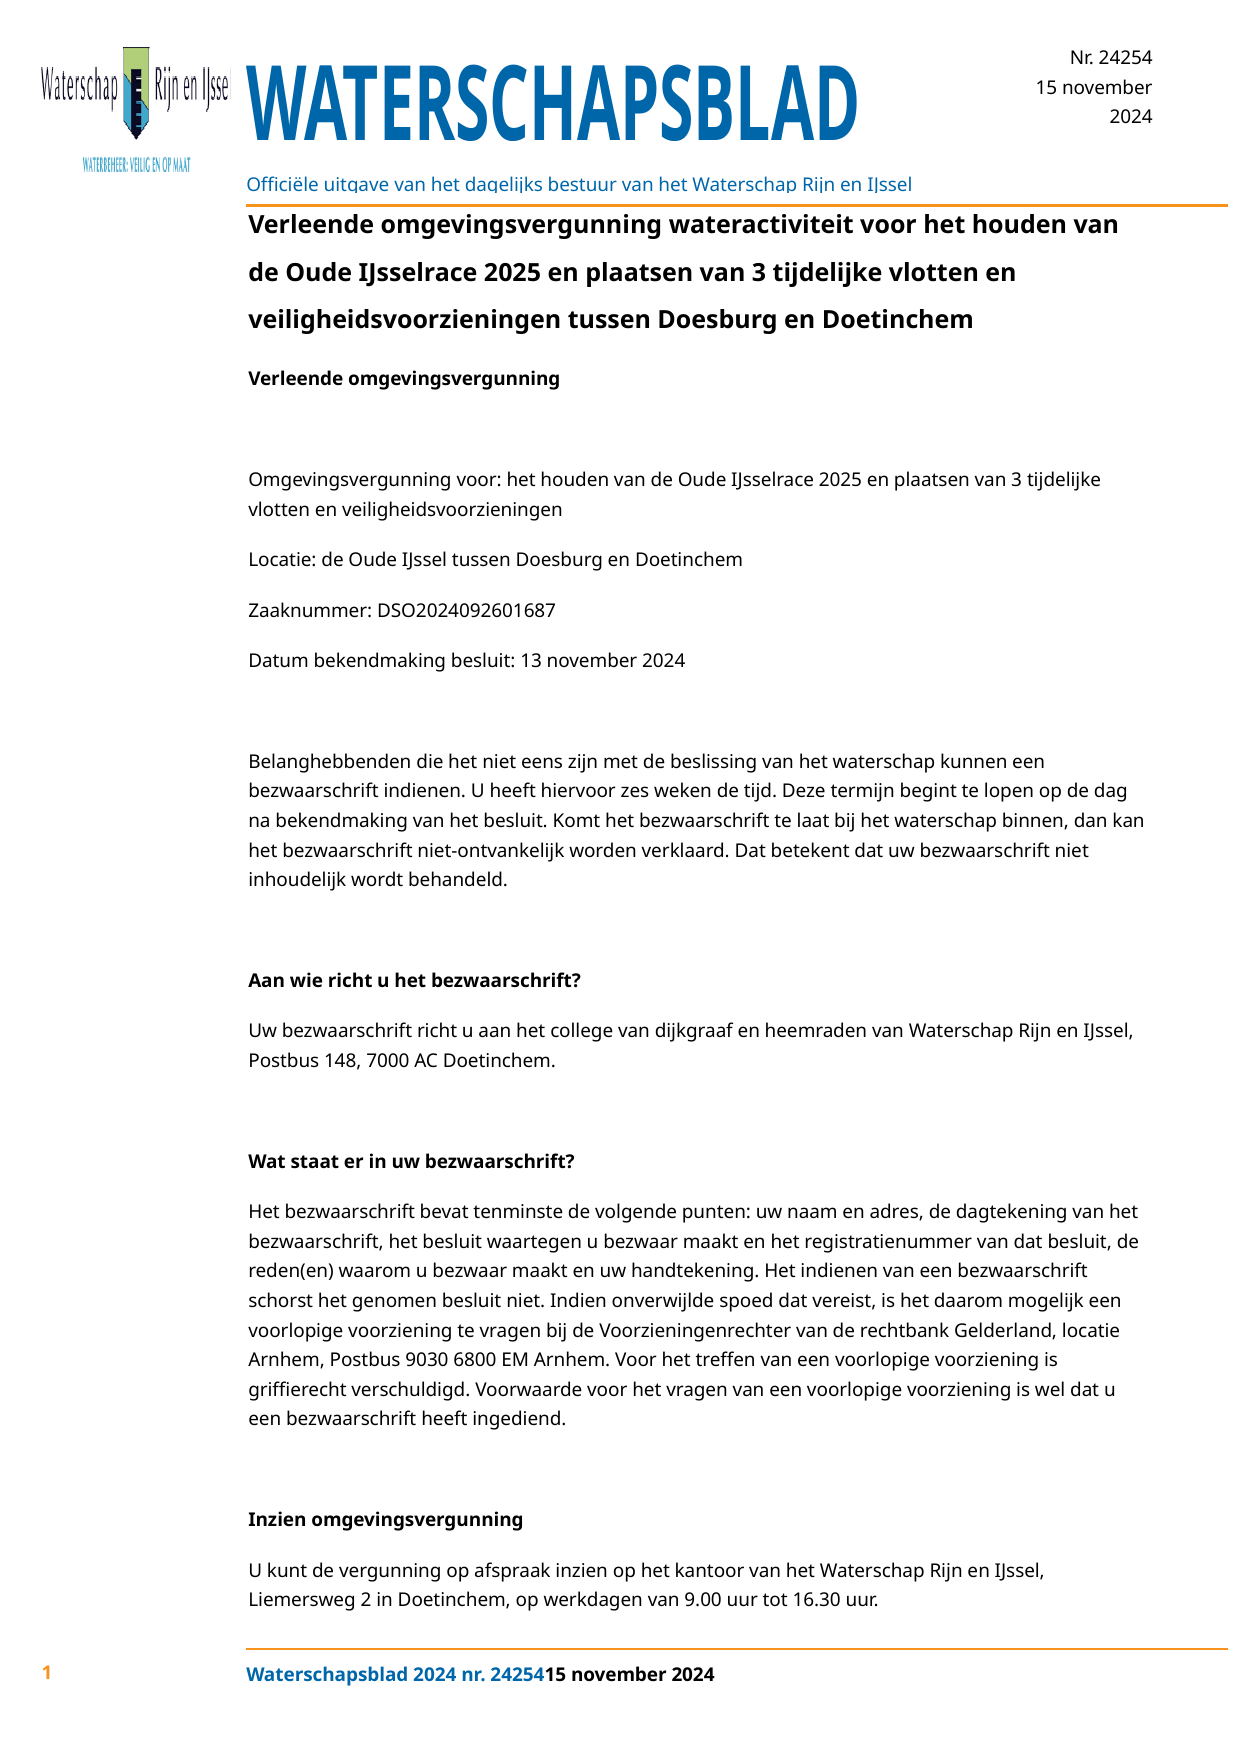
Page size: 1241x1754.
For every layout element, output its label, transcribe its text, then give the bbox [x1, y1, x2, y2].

text Uw bezwaarschrift richt u aan het college van dijkgraaf en heemraden van Waterschap Rijn en IJssel, Postbus 148, 7000 AC Doetinchem. [248, 1018, 1152, 1073]
text U kunt de vergunning op afspraak inzien op het kantoor van het Waterschap Rijn en IJssel, Liemersweg 2 in Doetinchem, op werkdagen van 9.00 uur tot 16.30 uur. [248, 1557, 1152, 1612]
text Locatie: de Oude IJssel tussen Doesburg en Doetinchem [248, 546, 1152, 572]
text Inzien omgevingsvergunning [248, 1506, 1152, 1532]
text Datum bekendmaking besluit: 13 november 2024 [248, 647, 1152, 673]
text Belanghebbenden die het niet eens zijn met de beslissing van het waterschap kunnen een bezwaarschrift indienen. U heeft hiervoor zes weken de tijd. Deze termijn begint te lopen op de dag na bekendmaking van het besluit. Komt het bezwaarschrift te laat bij het waterschap binnen, dan kan het bezwaarschrift niet-ontvankelijk worden verklaard. Dat betekent dat uw bezwaarschrift niet inhoudelijk wordt behandeld. [248, 748, 1152, 892]
picture [41, 47, 231, 172]
text Omgevingsvergunning voor: het houden van de Oude IJsselrace 2025 en plaatsen van 3 tijdelijke vlotten en veiligheidsvoorzieningen [248, 466, 1152, 522]
text Wat staat er in uw bezwaarschrift? [248, 1148, 1152, 1174]
text Verleende omgevingsvergunning wateractiviteit voor het houden van de Oude IJsselrace 2025 en plaatsen van 3 tijdelijke vlotten en veiligheidsvoorzieningen tussen Doesburg en Doetinchem [248, 207, 1152, 336]
text Zaaknummer: DSO2024092601687 [248, 597, 1152, 622]
text Het bezwaarschrift bevat tenminste de volgende punten: uw naam en adres, de dagtekening van het bezwaarschrift, het besluit waartegen u bezwaar maakt en het registratienummer van dat besluit, de reden(en) waarom u bezwaar maakt en uw handtekening. Het indienen van een bezwaarschrift schorst het genomen besluit niet. Indien onverwijlde spoed dat vereist, is het daarom mogelijk een voorlopige voorziening te vragen bij de Voorzieningenrechter van de rechtbank Gelderland, locatie Arnhem, Postbus 9030 6800 EM Arnhem. Voor het treffen van een voorlopige voorziening is griffierecht verschuldigd. Voorwaarde voor het vragen van een voorlopige voorziening is wel dat u een bezwaarschrift heeft ingediend. [248, 1198, 1152, 1431]
text Verleende omgevingsvergunning [248, 366, 1152, 391]
text Aan wie richt u het bezwaarschrift? [248, 967, 1152, 993]
